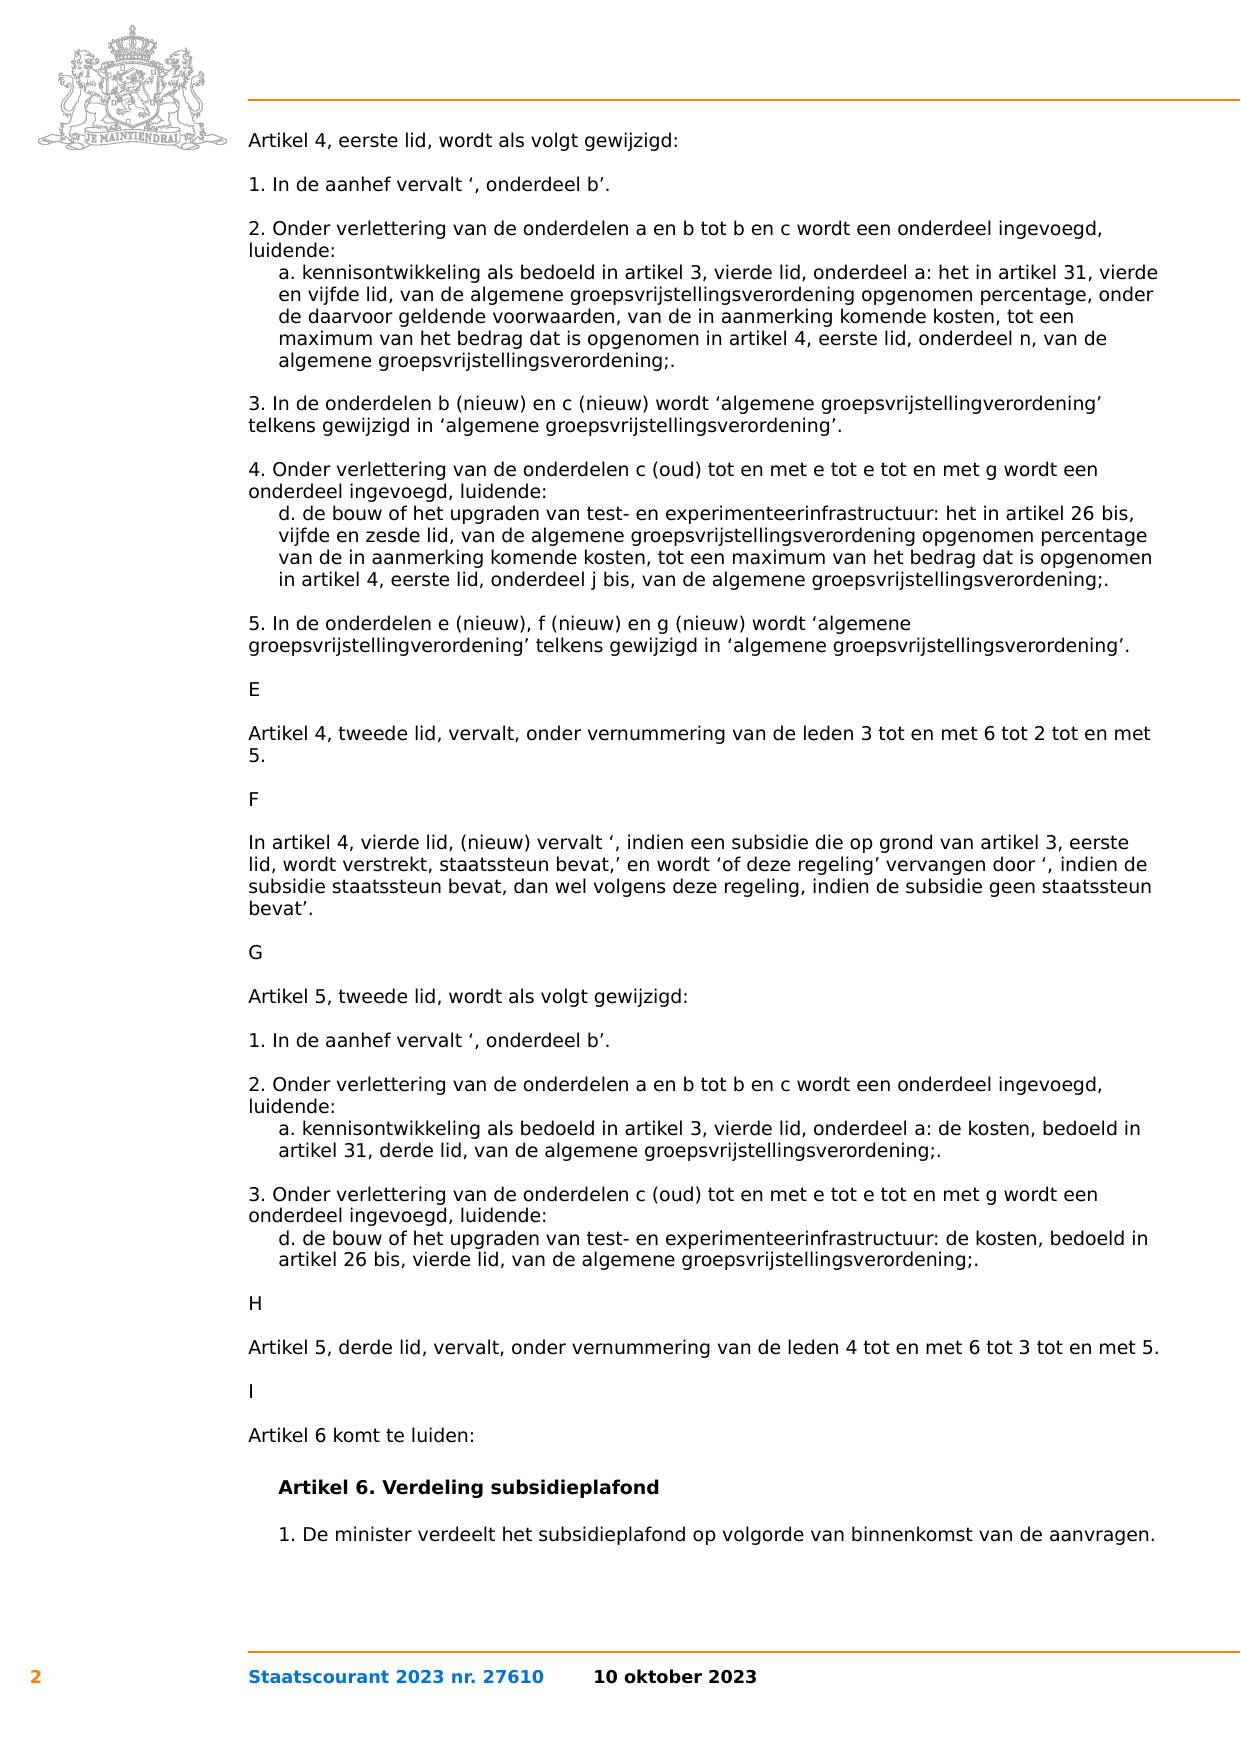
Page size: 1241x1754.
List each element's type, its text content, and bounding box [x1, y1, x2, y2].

text Artikel 4, tweede lid, vervalt, onder vernummering van de leden 3 tot en met 6 tot 2 tot en met 5. [248, 723, 1163, 767]
text 2. Onder verlettering van de onderdelen a en b tot b en c wordt een onderdeel ingevoegd, luidende: [248, 1074, 1163, 1118]
text F [248, 788, 1163, 810]
text 3. In de onderdelen b (nieuw) en c (nieuw) wordt ‘algemene groepsvrijstellingverordening’ telkens gewijzigd in ‘algemene groepsvrijstellingsverordening’. [248, 393, 1163, 437]
text 4. Onder verlettering van de onderdelen c (oud) tot en met e tot e tot en met g wordt een onderdeel ingevoegd, luidende: [248, 459, 1163, 503]
text 3. Onder verlettering van de onderdelen c (oud) tot en met e tot e tot en met g wordt een onderdeel ingevoegd, luidende: [248, 1183, 1163, 1227]
text G [248, 942, 1163, 964]
text In artikel 4, vierde lid, (nieuw) vervalt ‘, indien een subsidie die op grond van artikel 3, eerste lid, wordt verstrekt, staatssteun bevat,’ en wordt ‘of deze regeling’ vervangen door ‘, indien de subsidie staatssteun bevat, dan wel volgens deze regeling, indien de subsidie geen staatssteun bevat’. [248, 832, 1163, 920]
text I [248, 1381, 1163, 1403]
text a. kennisontwikkeling als bedoeld in artikel 3, vierde lid, onderdeel a: het in artikel 31, vierde en vijfde lid, van de algemene groepsvrijstellingsverordening opgenomen percentage, onder de daarvoor geldende voorwaarden, van de in aanmerking komende kosten, tot een maximum van het bedrag dat is opgenomen in artikel 4, eerste lid, onderdeel n, van de algemene groepsvrijstellingsverordening;. [278, 262, 1163, 371]
text Artikel 6 komt te luiden: [248, 1425, 1163, 1447]
text E [248, 679, 1163, 701]
text 1. In de aanhef vervalt ‘, onderdeel b’. [248, 174, 1163, 196]
text H [248, 1293, 1163, 1315]
text 2. Onder verlettering van de onderdelen a en b tot b en c wordt een onderdeel ingevoegd, luidende: [248, 218, 1163, 262]
subtitle Artikel 6. Verdeling subsidieplafond [278, 1477, 1163, 1499]
text Artikel 5, tweede lid, wordt als volgt gewijzigd: [248, 986, 1163, 1008]
picture [38, 25, 227, 150]
text d. de bouw of het upgraden van test- en experimenteerinfrastructuur: de kosten, bedoeld in artikel 26 bis, vierde lid, van de algemene groepsvrijstellingsverordening;. [278, 1227, 1163, 1271]
text Artikel 4, eerste lid, wordt als volgt gewijzigd: [248, 130, 1163, 152]
text 5. In de onderdelen e (nieuw), f (nieuw) en g (nieuw) wordt ‘algemene groepsvrijstellingverordening’ telkens gewijzigd in ‘algemene groepsvrijstellingsverordening’. [248, 613, 1163, 657]
text d. de bouw of het upgraden van test- en experimenteerinfrastructuur: het in artikel 26 bis, vijfde en zesde lid, van de algemene groepsvrijstellingsverordening opgenomen percentage van de in aanmerking komende kosten, tot een maximum van het bedrag dat is opgenomen in artikel 4, eerste lid, onderdeel j bis, van de algemene groepsvrijstellingsverordening;. [278, 503, 1163, 591]
text a. kennisontwikkeling als bedoeld in artikel 3, vierde lid, onderdeel a: de kosten, bedoeld in artikel 31, derde lid, van de algemene groepsvrijstellingsverordening;. [278, 1118, 1163, 1162]
text Artikel 5, derde lid, vervalt, onder vernummering van de leden 4 tot en met 6 tot 3 tot en met 5. [248, 1337, 1163, 1359]
text 1. De minister verdeelt het subsidieplafond op volgorde van binnenkomst van de aanvragen. [278, 1524, 1163, 1546]
text 1. In de aanhef vervalt ‘, onderdeel b’. [248, 1030, 1163, 1052]
